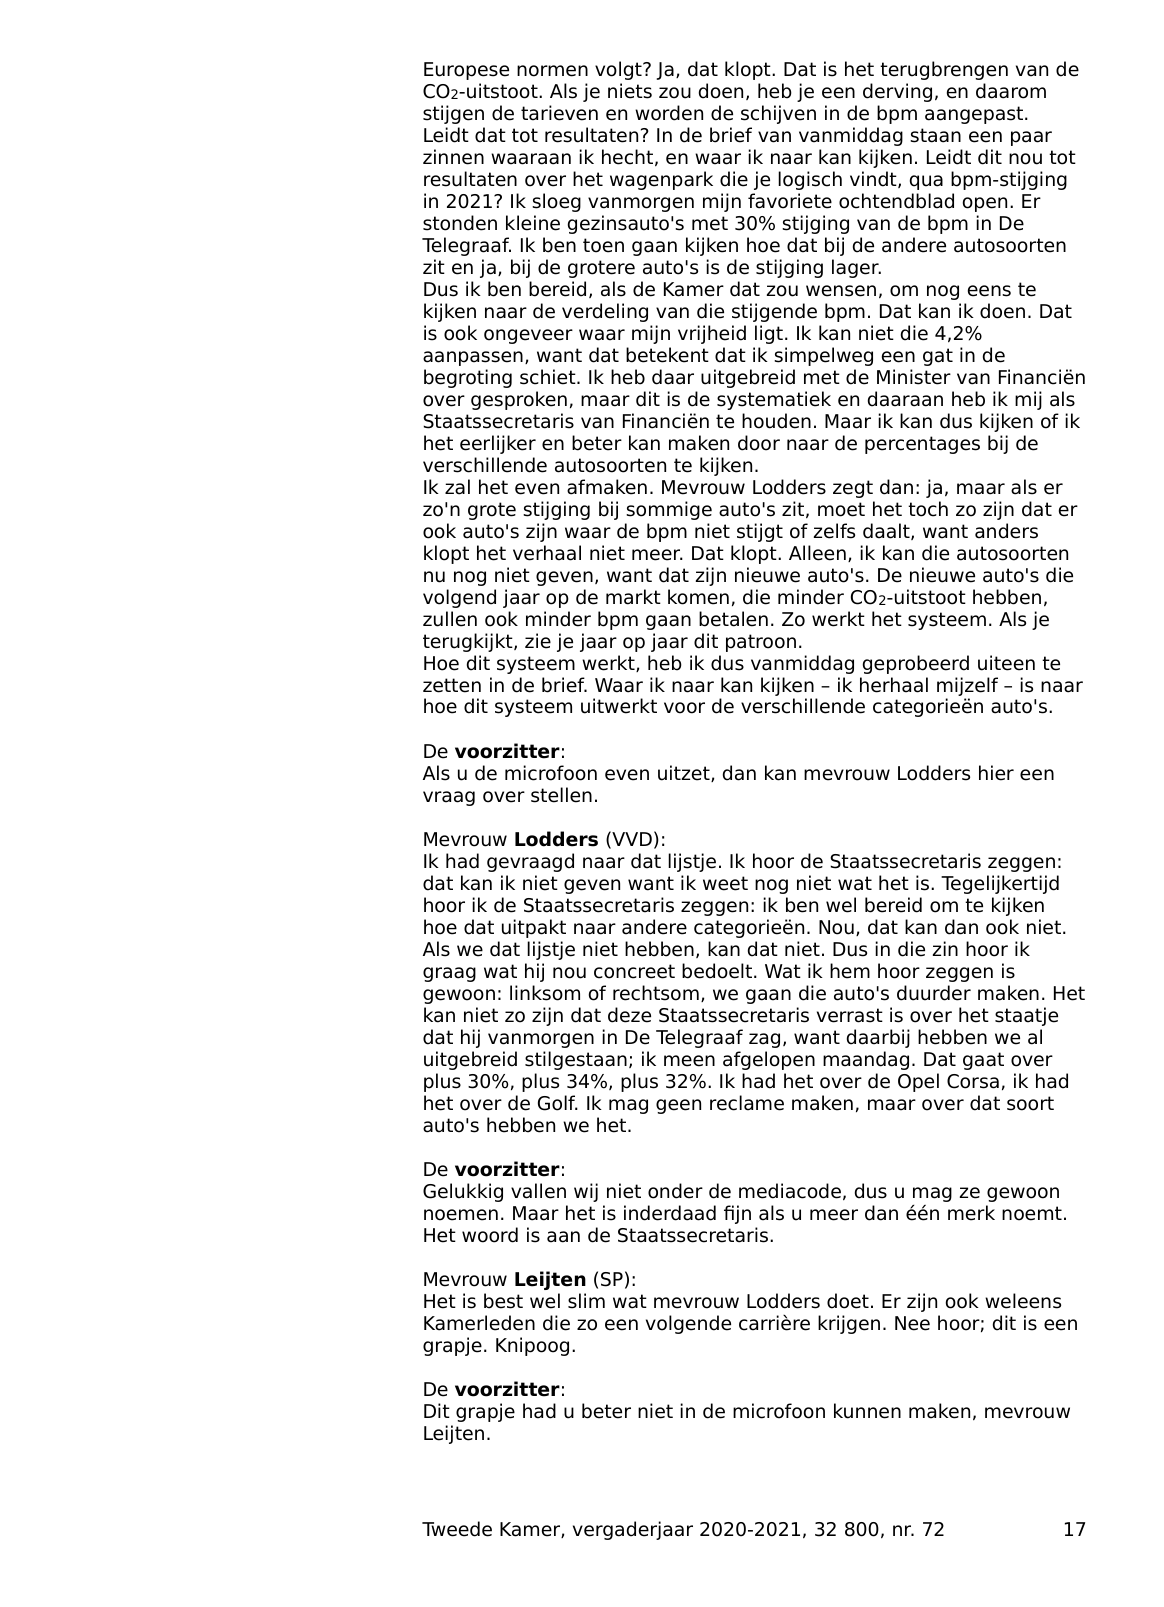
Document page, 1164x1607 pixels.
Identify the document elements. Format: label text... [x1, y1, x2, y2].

text Gelukkig vallen wij niet onder de mediacode, dus u mag ze gewoon noemen. Maar het is inderdaad fijn als u meer dan één merk noemt. Het woord is aan de Staatssecretaris. [422, 1181, 1087, 1247]
text De voorzitter: [422, 1159, 1087, 1181]
text Dus ik ben bereid, als de Kamer dat zou wensen, om nog eens te kijken naar de verdeling van die stijgende bpm. Dat kan ik doen. Dat is ook ongeveer waar mijn vrijheid ligt. Ik kan niet die 4,2% aanpassen, want dat betekent dat ik simpelweg een gat in de begroting schiet. Ik heb daar uitgebreid met de Minister van Financiën over gesproken, maar dit is de systematiek en daaraan heb ik mij als Staatssecretaris van Financiën te houden. Maar ik kan dus kijken of ik het eerlijker en beter kan maken door naar de percentages bij de verschillende autosoorten te kijken. [422, 279, 1087, 477]
text Dit grapje had u beter niet in de microfoon kunnen maken, mevrouw Leijten. [422, 1401, 1087, 1445]
text Als u de microfoon even uitzet, dan kan mevrouw Lodders hier een vraag over stellen. [422, 763, 1087, 807]
text Hoe dit systeem werkt, heb ik dus vanmiddag geprobeerd uiteen te zetten in de brief. Waar ik naar kan kijken – ik herhaal mijzelf – is naar hoe dit systeem uitwerkt voor de verschillende categorieën auto's. [422, 652, 1087, 718]
text De voorzitter: [422, 1379, 1087, 1401]
text Ik zal het even afmaken. Mevrouw Lodders zegt dan: ja, maar als er zo'n grote stijging bij sommige auto's zit, moet het toch zo zijn dat er ook auto's zijn waar de bpm niet stijgt of zelfs daalt, want anders klopt het verhaal niet meer. Dat klopt. Alleen, ik kan die autosoorten nu nog niet geven, want dat zijn nieuwe auto's. De nieuwe auto's die volgend jaar op de markt komen, die minder CO2-uitstoot hebben, zullen ook minder bpm gaan betalen. Zo werkt het systeem. Als je terugkijkt, zie je jaar op jaar dit patroon. [422, 477, 1087, 652]
text Leidt dat tot resultaten? In de brief van vanmiddag staan een paar zinnen waaraan ik hecht, en waar ik naar kan kijken. Leidt dit nou tot resultaten over het wagenpark die je logisch vindt, qua bpm-stijging in 2021? Ik sloeg vanmorgen mijn favoriete ochtendblad open. Er stonden kleine gezinsauto's met 30% stijging van de bpm in De Telegraaf. Ik ben toen gaan kijken hoe dat bij de andere autosoorten zit en ja, bij de grotere auto's is de stijging lager. [422, 125, 1087, 279]
text De voorzitter: [422, 741, 1087, 763]
text Ik had gevraagd naar dat lijstje. Ik hoor de Staatssecretaris zeggen: dat kan ik niet geven want ik weet nog niet wat het is. Tegelijkertijd hoor ik de Staatssecretaris zeggen: ik ben wel bereid om te kijken hoe dat uitpakt naar andere categorieën. Nou, dat kan dan ook niet. Als we dat lijstje niet hebben, kan dat niet. Dus in die zin hoor ik graag wat hij nou concreet bedoelt. Wat ik hem hoor zeggen is gewoon: linksom of rechtsom, we gaan die auto's duurder maken. Het kan niet zo zijn dat deze Staatssecretaris verrast is over het staatje dat hij vanmorgen in De Telegraaf zag, want daarbij hebben we al uitgebreid stilgestaan; ik meen afgelopen maandag. Dat gaat over plus 30%, plus 34%, plus 32%. Ik had het over de Opel Corsa, ik had het over de Golf. Ik mag geen reclame maken, maar over dat soort auto's hebben we het. [422, 851, 1087, 1136]
text Mevrouw Leijten (SP): [422, 1269, 1087, 1291]
text Europese normen volgt? Ja, dat klopt. Dat is het terugbrengen van de CO2-uitstoot. Als je niets zou doen, heb je een derving, en daarom stijgen de tarieven en worden de schijven in de bpm aangepast. [422, 59, 1087, 125]
text Mevrouw Lodders (VVD): [422, 829, 1087, 851]
text Het is best wel slim wat mevrouw Lodders doet. Er zijn ook weleens Kamerleden die zo een volgende carrière krijgen. Nee hoor; dit is een grapje. Knipoog. [422, 1291, 1087, 1357]
